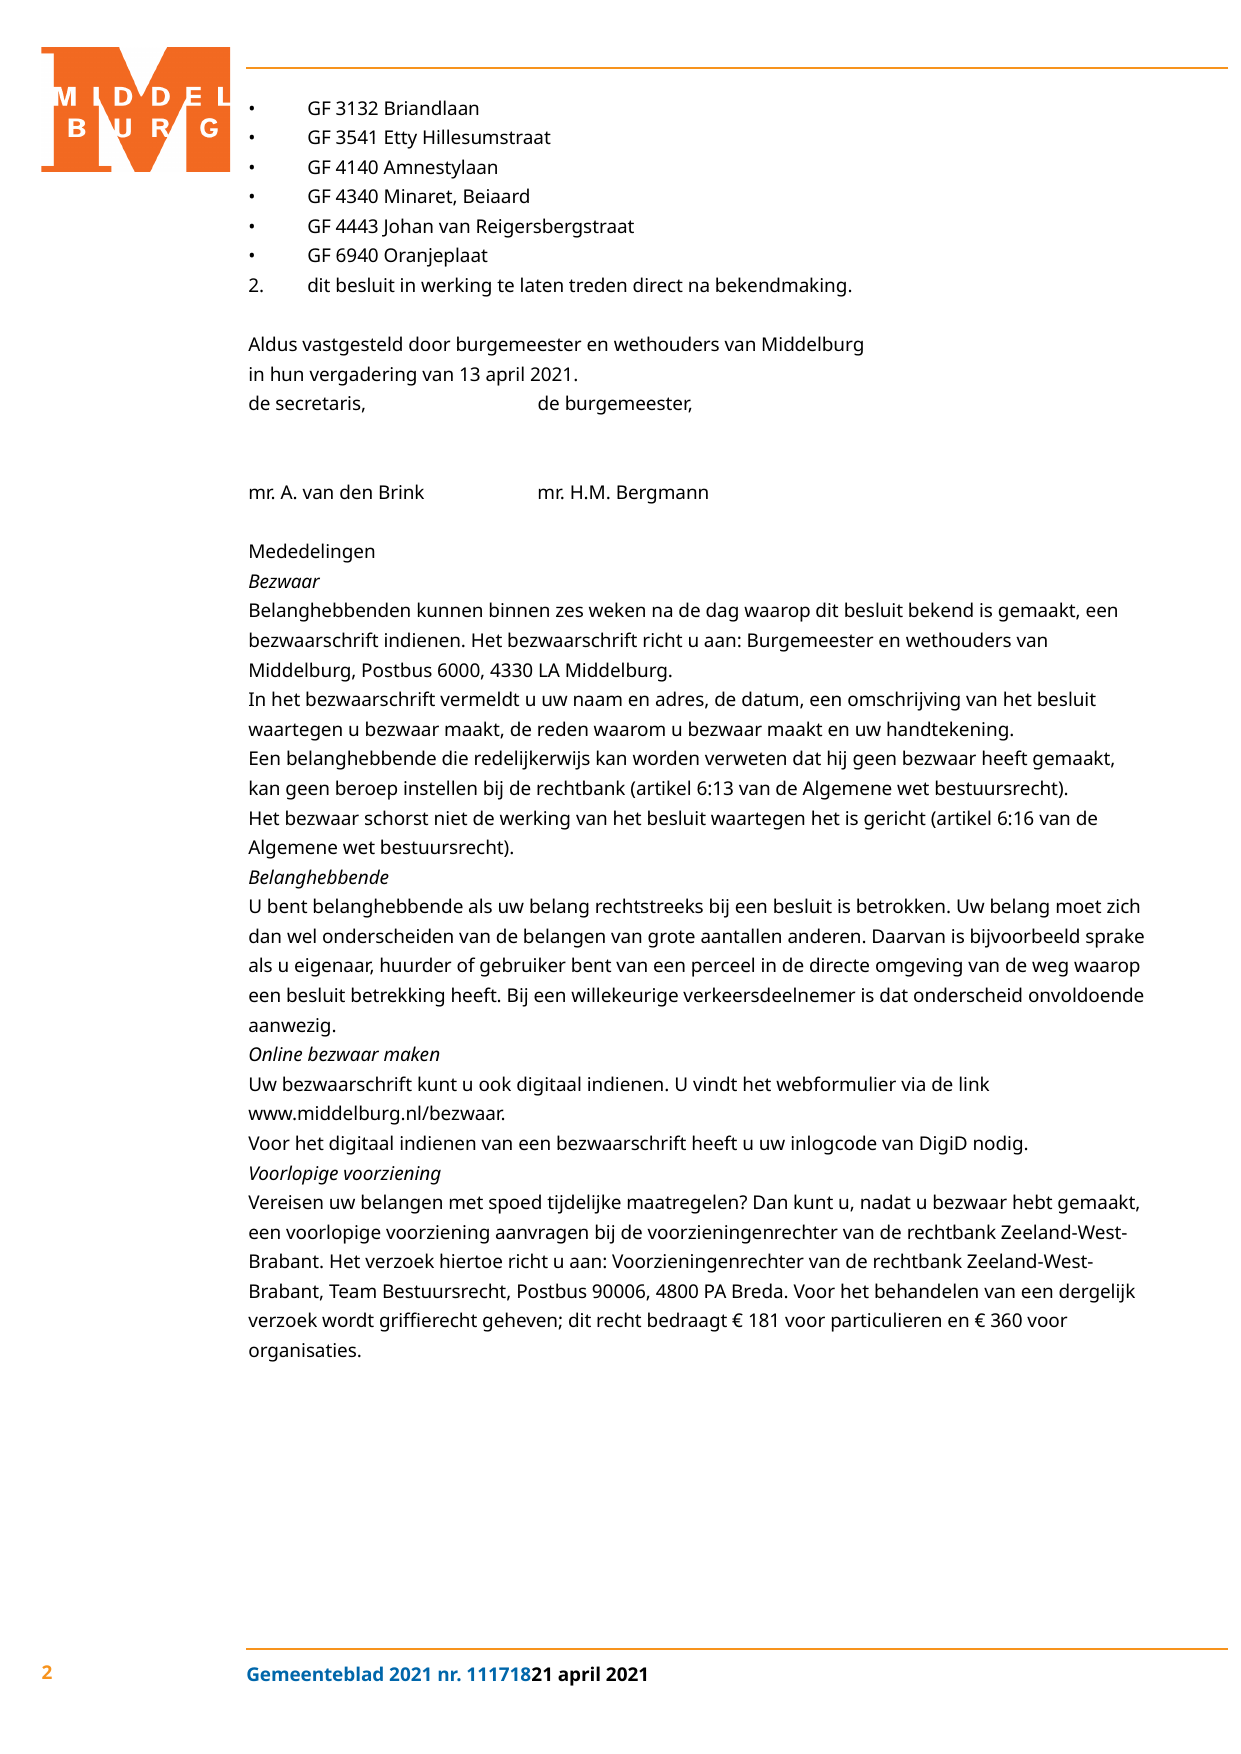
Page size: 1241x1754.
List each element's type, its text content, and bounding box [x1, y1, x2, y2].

text Aldus vastgesteld door burgemeester en wethouders van Middelburg [248, 331, 1152, 357]
text Vereisen uw belangen met spoed tijdelijke maatregelen? Dan kunt u, nadat u bezwaar hebt gemaakt, een voorlopige voorziening aanvragen bij de voorzieningenrechter van de rechtbank Zeeland-West-Brabant. Het verzoek hiertoe richt u aan: Voorzieningenrechter van de rechtbank Zeeland-West-Brabant, Team Bestuursrecht, Postbus 90006, 4800 PA Breda. Voor het behandelen van een dergelijk verzoek wordt griffierecht geheven; dit recht bedraagt € 181 voor particulieren en € 360 voor organisaties. [248, 1189, 1152, 1363]
list GF 3132 Briandlaan [248, 95, 1152, 121]
text de secretaris, de burgemeester, [248, 391, 1152, 416]
list GF 6940 Oranjeplaat [248, 243, 1152, 268]
list dit besluit in werking te laten treden direct na bekendmaking. [248, 272, 1152, 298]
text Uw bezwaarschrift kunt u ook digitaal indienen. U vindt het webformulier via de link www.middelburg.nl/bezwaar. [248, 1071, 1152, 1126]
list GF 4443 Johan van Reigersbergstraat [248, 213, 1152, 239]
text Belanghebbende [248, 864, 1152, 890]
list GF 3541 Etty Hillesumstraat [248, 124, 1152, 150]
text in hun vergadering van 13 april 2021. [248, 361, 1152, 387]
text Voorlopige voorziening [248, 1160, 1152, 1186]
text Voor het digitaal indienen van een bezwaarschrift heeft u uw inlogcode van DigiD nodig. [248, 1130, 1152, 1156]
text Een belanghebbende die redelijkerwijs kan worden verweten dat hij geen bezwaar heeft gemaakt, kan geen beroep instellen bij de rechtbank (artikel 6:13 van de Algemene wet bestuursrecht). [248, 746, 1152, 801]
text Het bezwaar schorst niet de werking van het besluit waartegen het is gericht (artikel 6:16 van de Algemene wet bestuursrecht). [248, 805, 1152, 860]
text Bezwaar [248, 568, 1152, 594]
list GF 4340 Minaret, Beiaard [248, 183, 1152, 209]
list GF 4140 Amnestylaan [248, 154, 1152, 180]
text Online bezwaar maken [248, 1041, 1152, 1067]
text Belanghebbenden kunnen binnen zes weken na de dag waarop dit besluit bekend is gemaakt, een bezwaarschrift indienen. Het bezwaarschrift richt u aan: Burgemeester en wethouders van Middelburg, Postbus 6000, 4330 LA Middelburg. [248, 598, 1152, 683]
text mr. A. van den Brink mr. H.M. Bergmann [248, 479, 1152, 505]
text U bent belanghebbende als uw belang rechtstreeks bij een besluit is betrokken. Uw belang moet zich dan wel onderscheiden van de belangen van grote aantallen anderen. Daarvan is bijvoorbeeld sprake als u eigenaar, huurder of gebruiker bent van een perceel in de directe omgeving van de weg waarop een besluit betrekking heeft. Bij een willekeurige verkeersdeelnemer is dat onderscheid onvoldoende aanwezig. [248, 893, 1152, 1038]
picture [41, 47, 231, 172]
text In het bezwaarschrift vermeldt u uw naam en adres, de datum, een omschrijving van het besluit waartegen u bezwaar maakt, de reden waarom u bezwaar maakt en uw handtekening. [248, 686, 1152, 742]
text Mededelingen [248, 538, 1152, 564]
